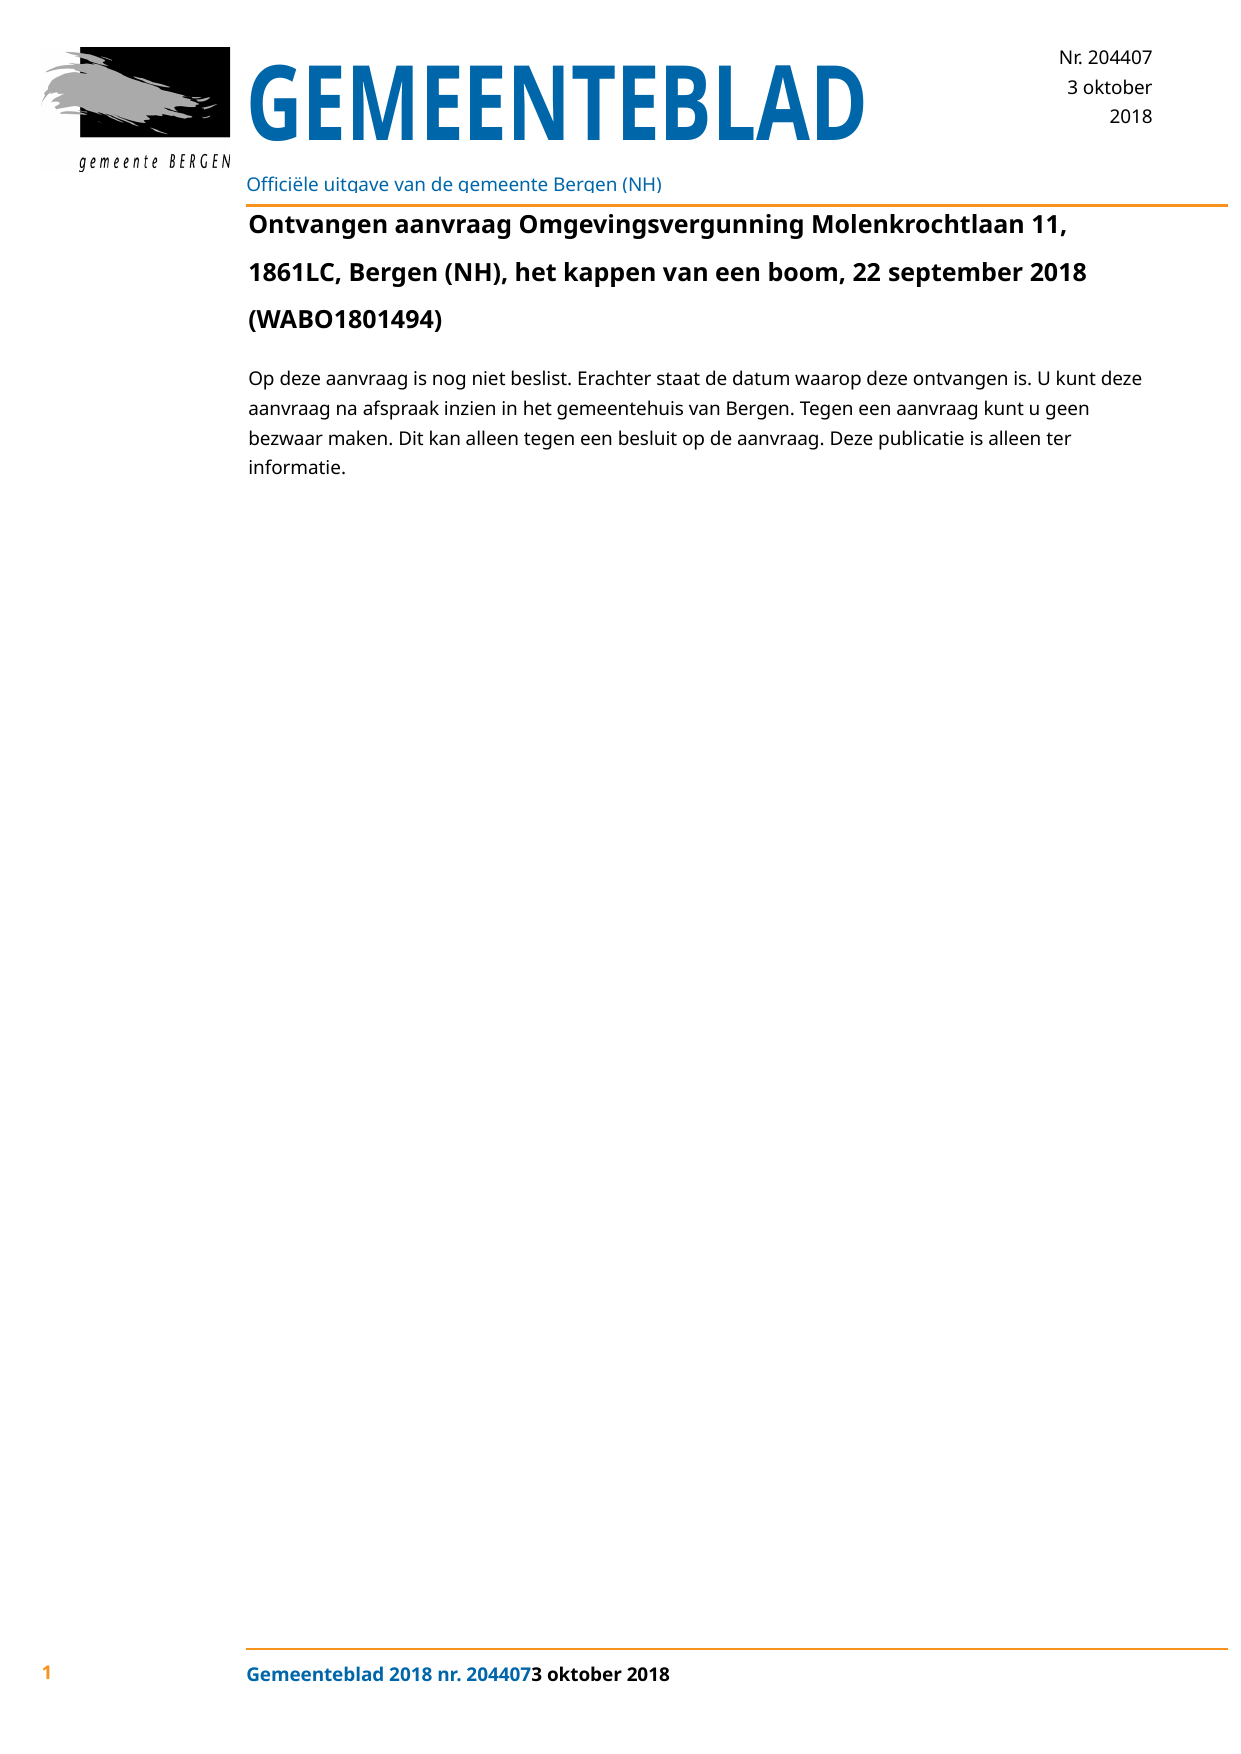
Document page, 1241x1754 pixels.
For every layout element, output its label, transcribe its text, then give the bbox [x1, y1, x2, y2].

picture [41, 47, 231, 172]
text Ontvangen aanvraag Omgevingsvergunning Molenkrochtlaan 11, 1861LC, Bergen (NH), het kappen van een boom, 22 september 2018 (WABO1801494) [248, 207, 1152, 336]
text Op deze aanvraag is nog niet beslist. Erachter staat de datum waarop deze ontvangen is. U kunt deze aanvraag na afspraak inzien in het gemeentehuis van Bergen. Tegen een aanvraag kunt u geen bezwaar maken. Dit kan alleen tegen een besluit op de aanvraag. Deze publicatie is alleen ter informatie. [248, 366, 1152, 480]
